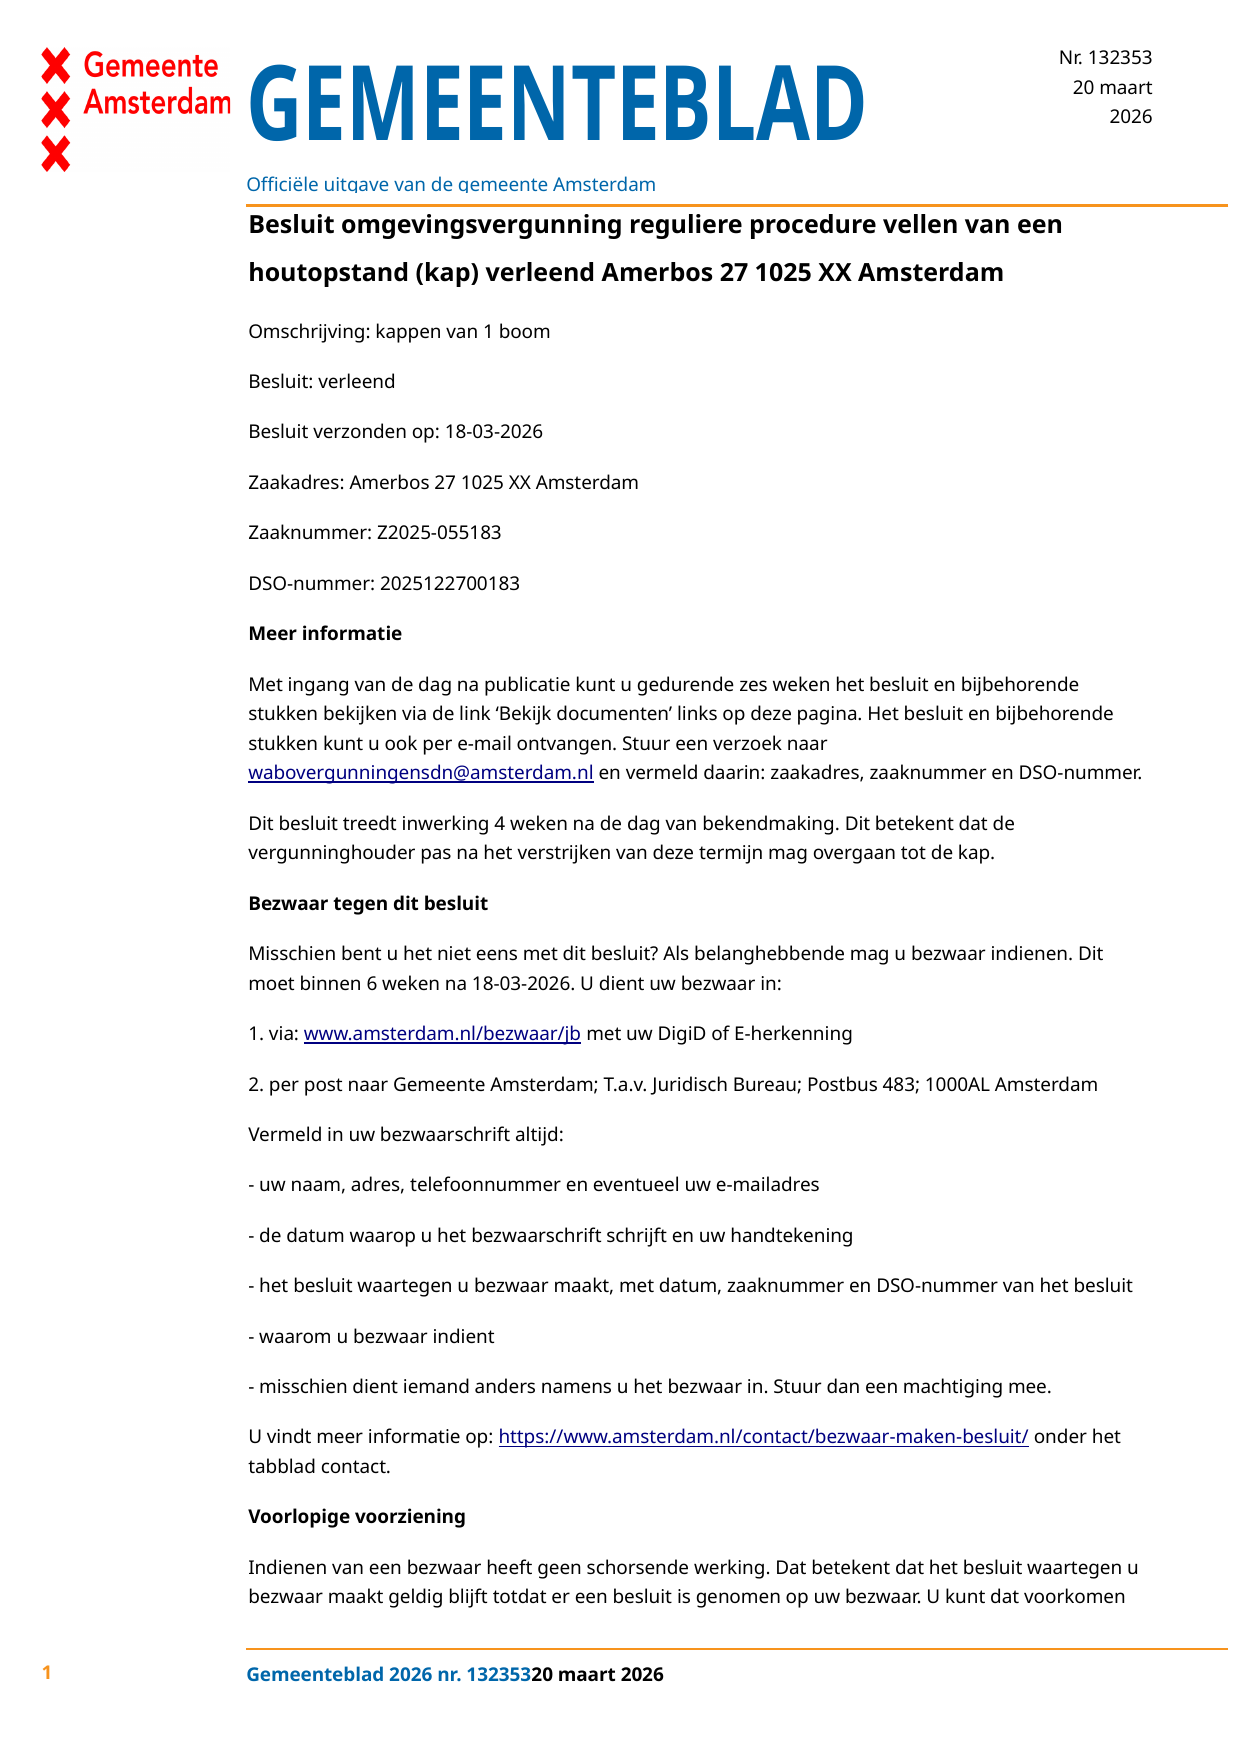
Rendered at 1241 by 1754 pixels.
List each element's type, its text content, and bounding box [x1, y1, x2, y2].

text 2. per post naar Gemeente Amsterdam; T.a.v. Juridisch Bureau; Postbus 483; 1000AL Amsterdam [248, 1071, 1152, 1097]
picture [41, 47, 231, 172]
text Dit besluit treedt inwerking 4 weken na de dag van bekendmaking. Dit betekent dat de vergunninghouder pas na het verstrijken van deze termijn mag overgaan tot de kap. [248, 810, 1152, 865]
text Bezwaar tegen dit besluit [248, 890, 1152, 916]
text - waarom u bezwaar indient [248, 1323, 1152, 1349]
text Misschien bent u het niet eens met dit besluit? Als belanghebbende mag u bezwaar indienen. Dit moet binnen 6 weken na 18-03-2026. U dient uw bezwaar in: [248, 940, 1152, 996]
text Besluit verzonden op: 18-03-2026 [248, 419, 1152, 444]
text Omschrijving: kappen van 1 boom [248, 318, 1152, 344]
text - uw naam, adres, telefoonnummer en eventueel uw e-mailadres [248, 1172, 1152, 1197]
text - de datum waarop u het bezwaarschrift schrijft en uw handtekening [248, 1222, 1152, 1248]
text - het besluit waartegen u bezwaar maakt, met datum, zaaknummer en DSO-nummer van het besluit [248, 1272, 1152, 1298]
text Besluit omgevingsvergunning reguliere procedure vellen van een houtopstand (kap) verleend Amerbos 27 1025 XX Amsterdam [248, 207, 1152, 288]
text Meer informatie [248, 620, 1152, 646]
text DSO-nummer: 2025122700183 [248, 570, 1152, 596]
text - misschien dient iemand anders namens u het bezwaar in. Stuur dan een machtiging mee. [248, 1373, 1152, 1399]
text Zaakadres: Amerbos 27 1025 XX Amsterdam [248, 469, 1152, 495]
text Zaaknummer: Z2025-055183 [248, 519, 1152, 545]
text Indienen van een bezwaar heeft geen schorsende werking. Dat betekent dat het besluit waartegen u bezwaar maakt geldig blijft totdat er een besluit is genomen op uw bezwaar. U kunt dat voorkomen [248, 1554, 1152, 1609]
text Vermeld in uw bezwaarschrift altijd: [248, 1121, 1152, 1147]
text 1. via: www.amsterdam.nl/bezwaar/jb met uw DigiD of E-herkenning [248, 1020, 1152, 1046]
text Met ingang van de dag na publicatie kunt u gedurende zes weken het besluit en bijbehorende stukken bekijken via de link ‘Bekijk documenten’ links op deze pagina. Het besluit en bijbehorende stukken kunt u ook per e-mail ontvangen. Stuur een verzoek naar wabovergunningensdn@amsterdam.nl en vermeld daarin: zaakadres, zaaknummer en DSO-nummer. [248, 671, 1152, 785]
text Besluit: verleend [248, 368, 1152, 394]
text U vindt meer informatie op: https://www.amsterdam.nl/contact/bezwaar-maken-besluit/ onder het tabblad contact. [248, 1424, 1152, 1479]
text Voorlopige voorziening [248, 1504, 1152, 1529]
